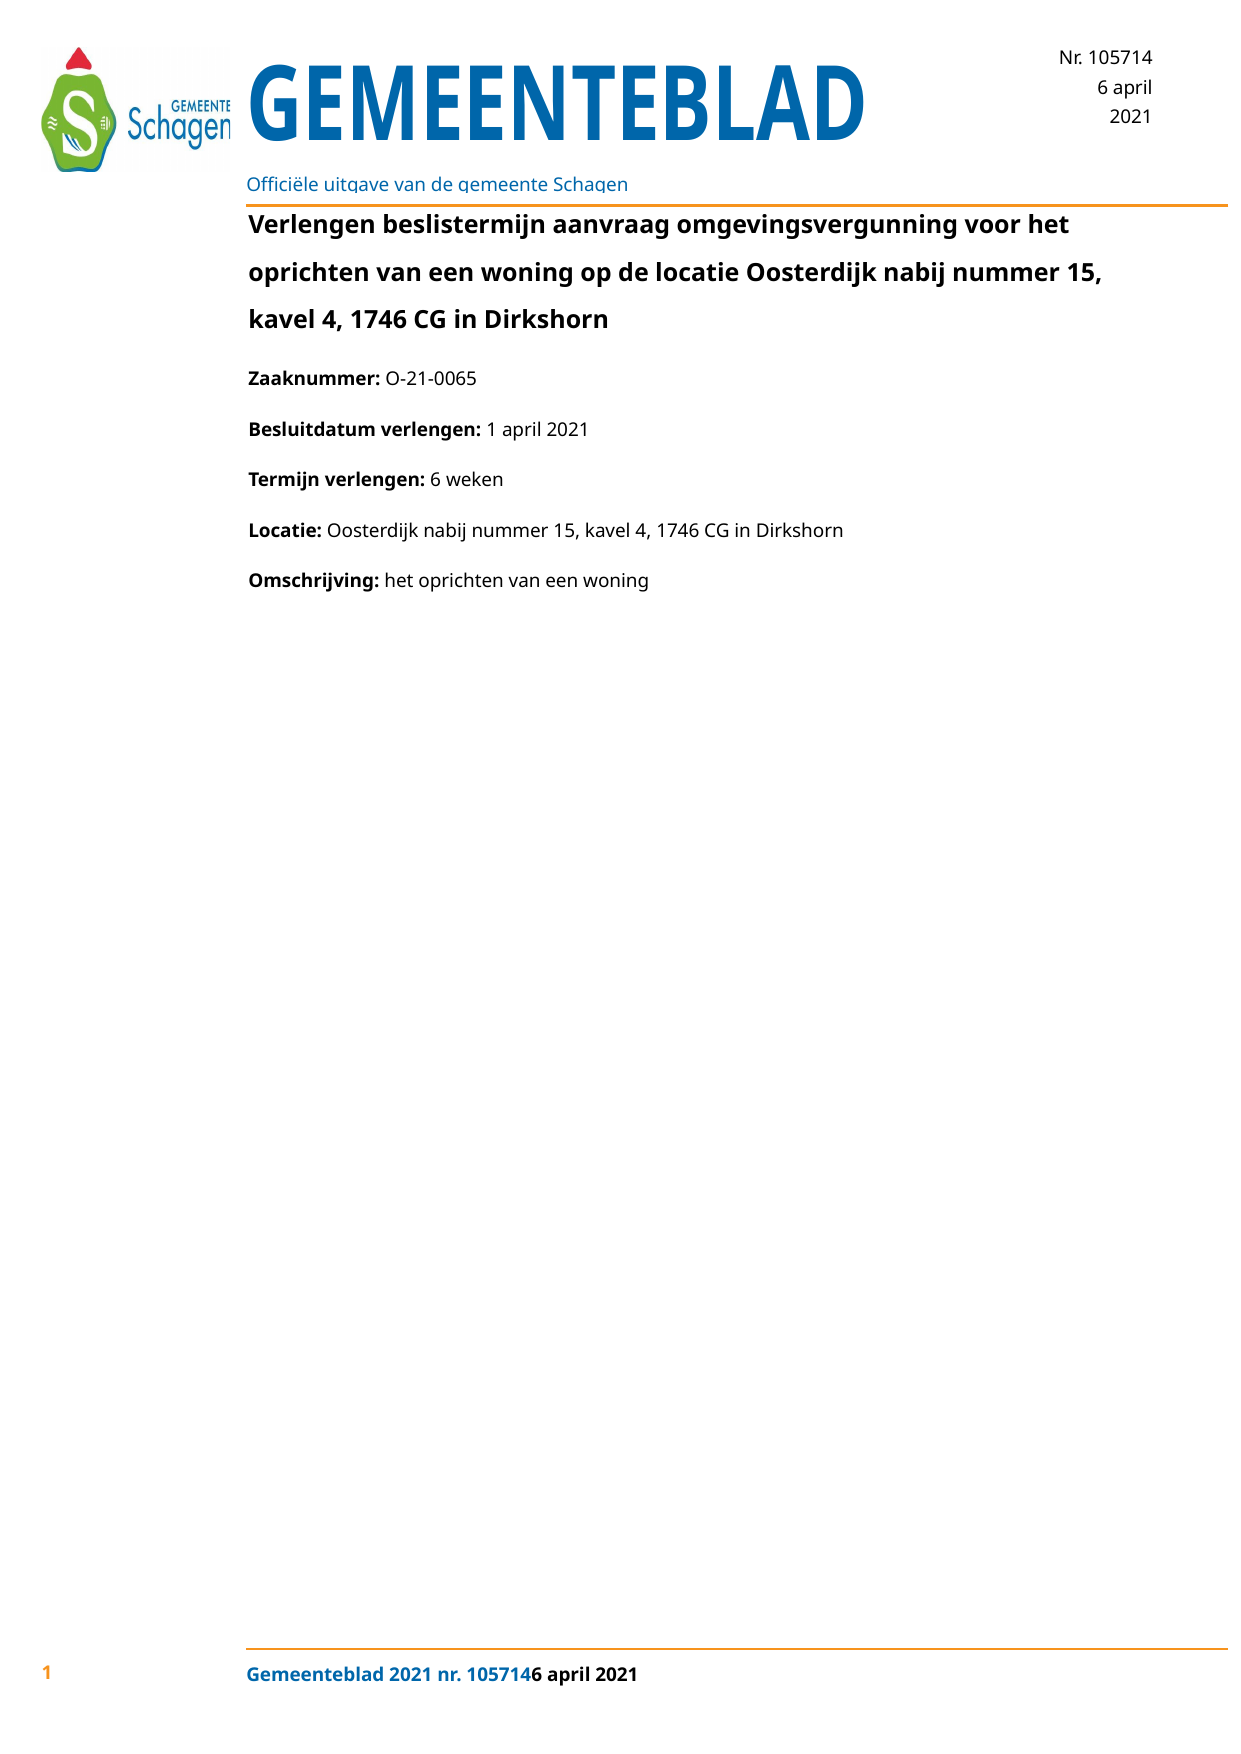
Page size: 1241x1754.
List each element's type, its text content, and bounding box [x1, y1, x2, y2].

picture [41, 47, 231, 172]
text Besluitdatum verlengen: 1 april 2021 [248, 416, 1152, 442]
text Verlengen beslistermijn aanvraag omgevingsvergunning voor het oprichten van een woning op de locatie Oosterdijk nabij nummer 15, kavel 4, 1746 CG in Dirkshorn [248, 207, 1152, 336]
text Termijn verlengen: 6 weken [248, 466, 1152, 492]
text Locatie: Oosterdijk nabij nummer 15, kavel 4, 1746 CG in Dirkshorn [248, 517, 1152, 542]
text Zaaknummer: O-21-0065 [248, 366, 1152, 391]
text Omschrijving: het oprichten van een woning [248, 567, 1152, 593]
